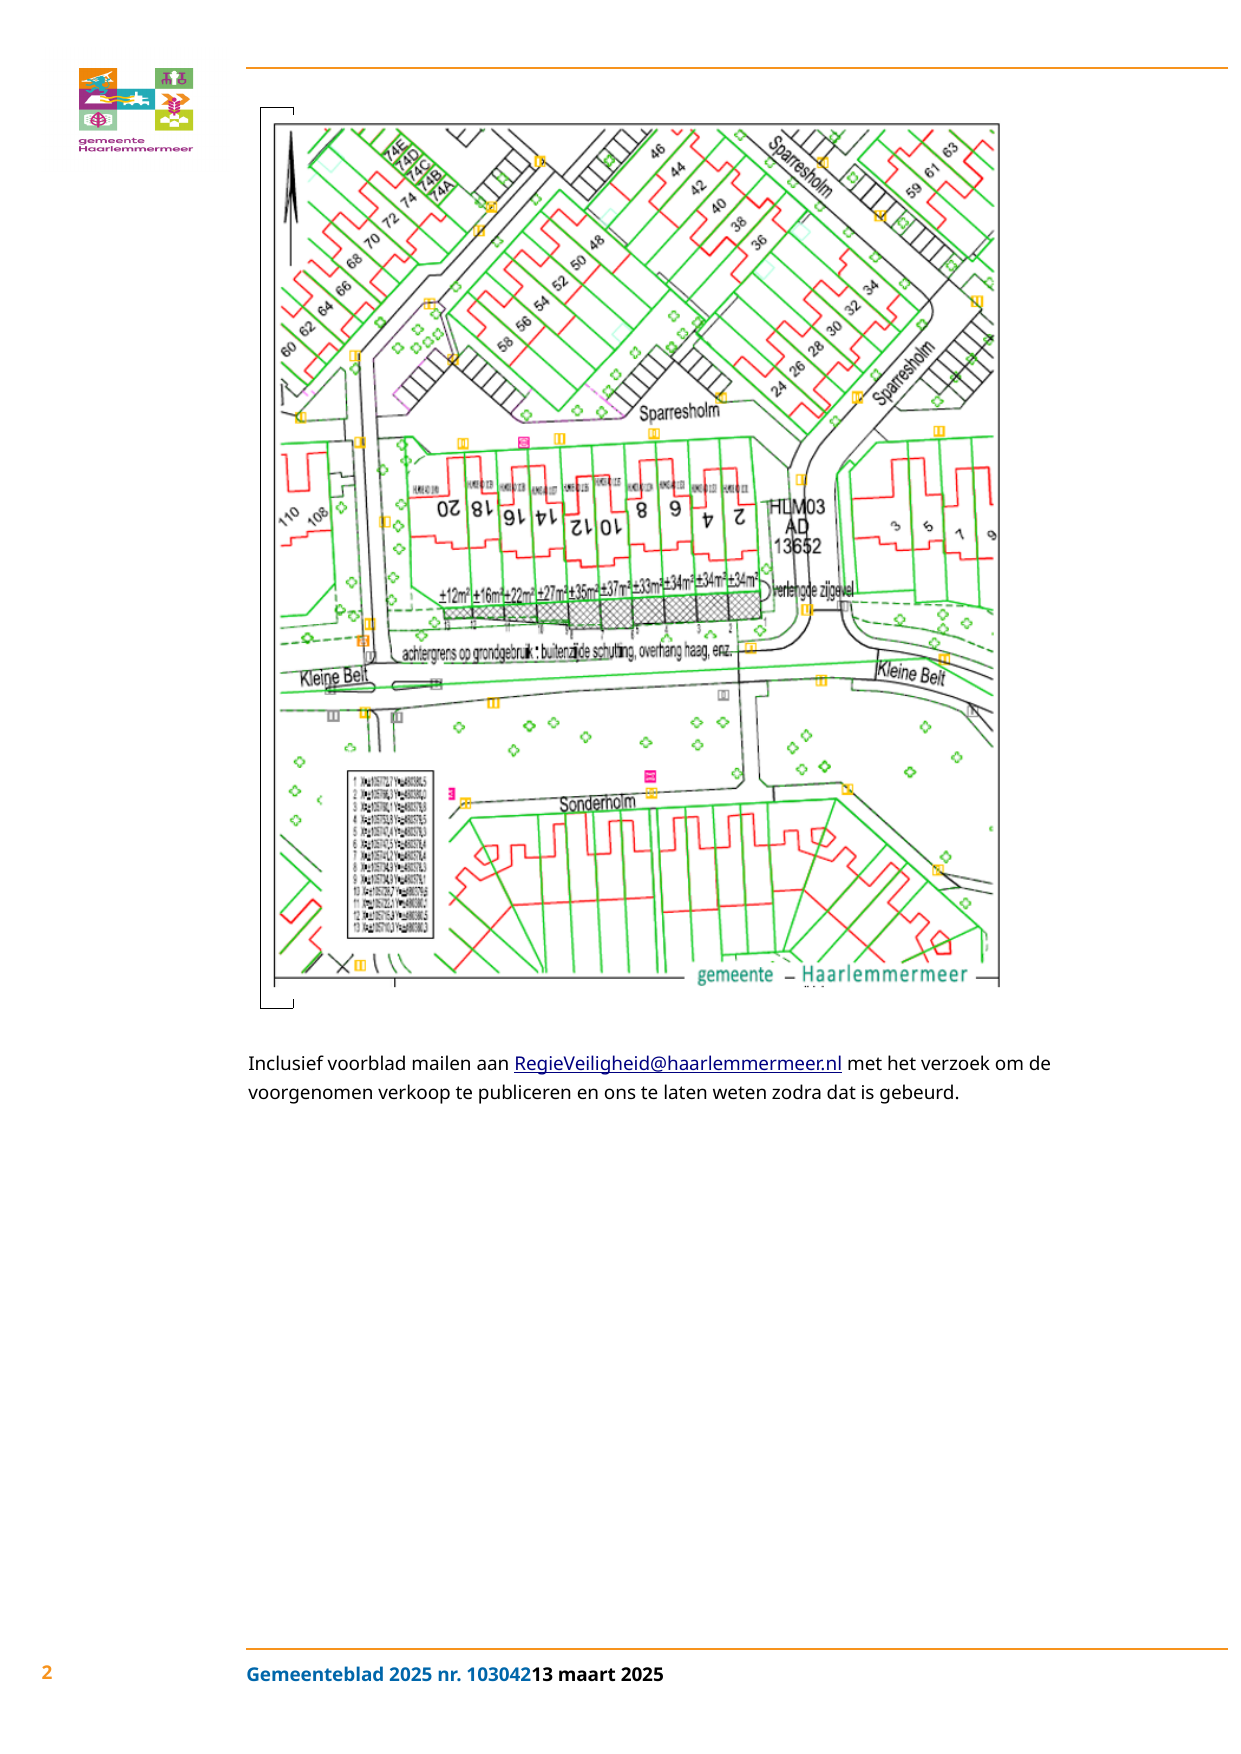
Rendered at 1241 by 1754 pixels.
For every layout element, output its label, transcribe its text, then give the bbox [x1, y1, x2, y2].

text Inclusief voorblad mailen aan RegieVeiligheid@haarlemmermeer.nl met het verzoek om de voorgenomen verkoop te publiceren en ons te laten weten zodra dat is gebeurd. [248, 1050, 1152, 1105]
picture [268, 115, 1008, 999]
picture [41, 47, 231, 172]
